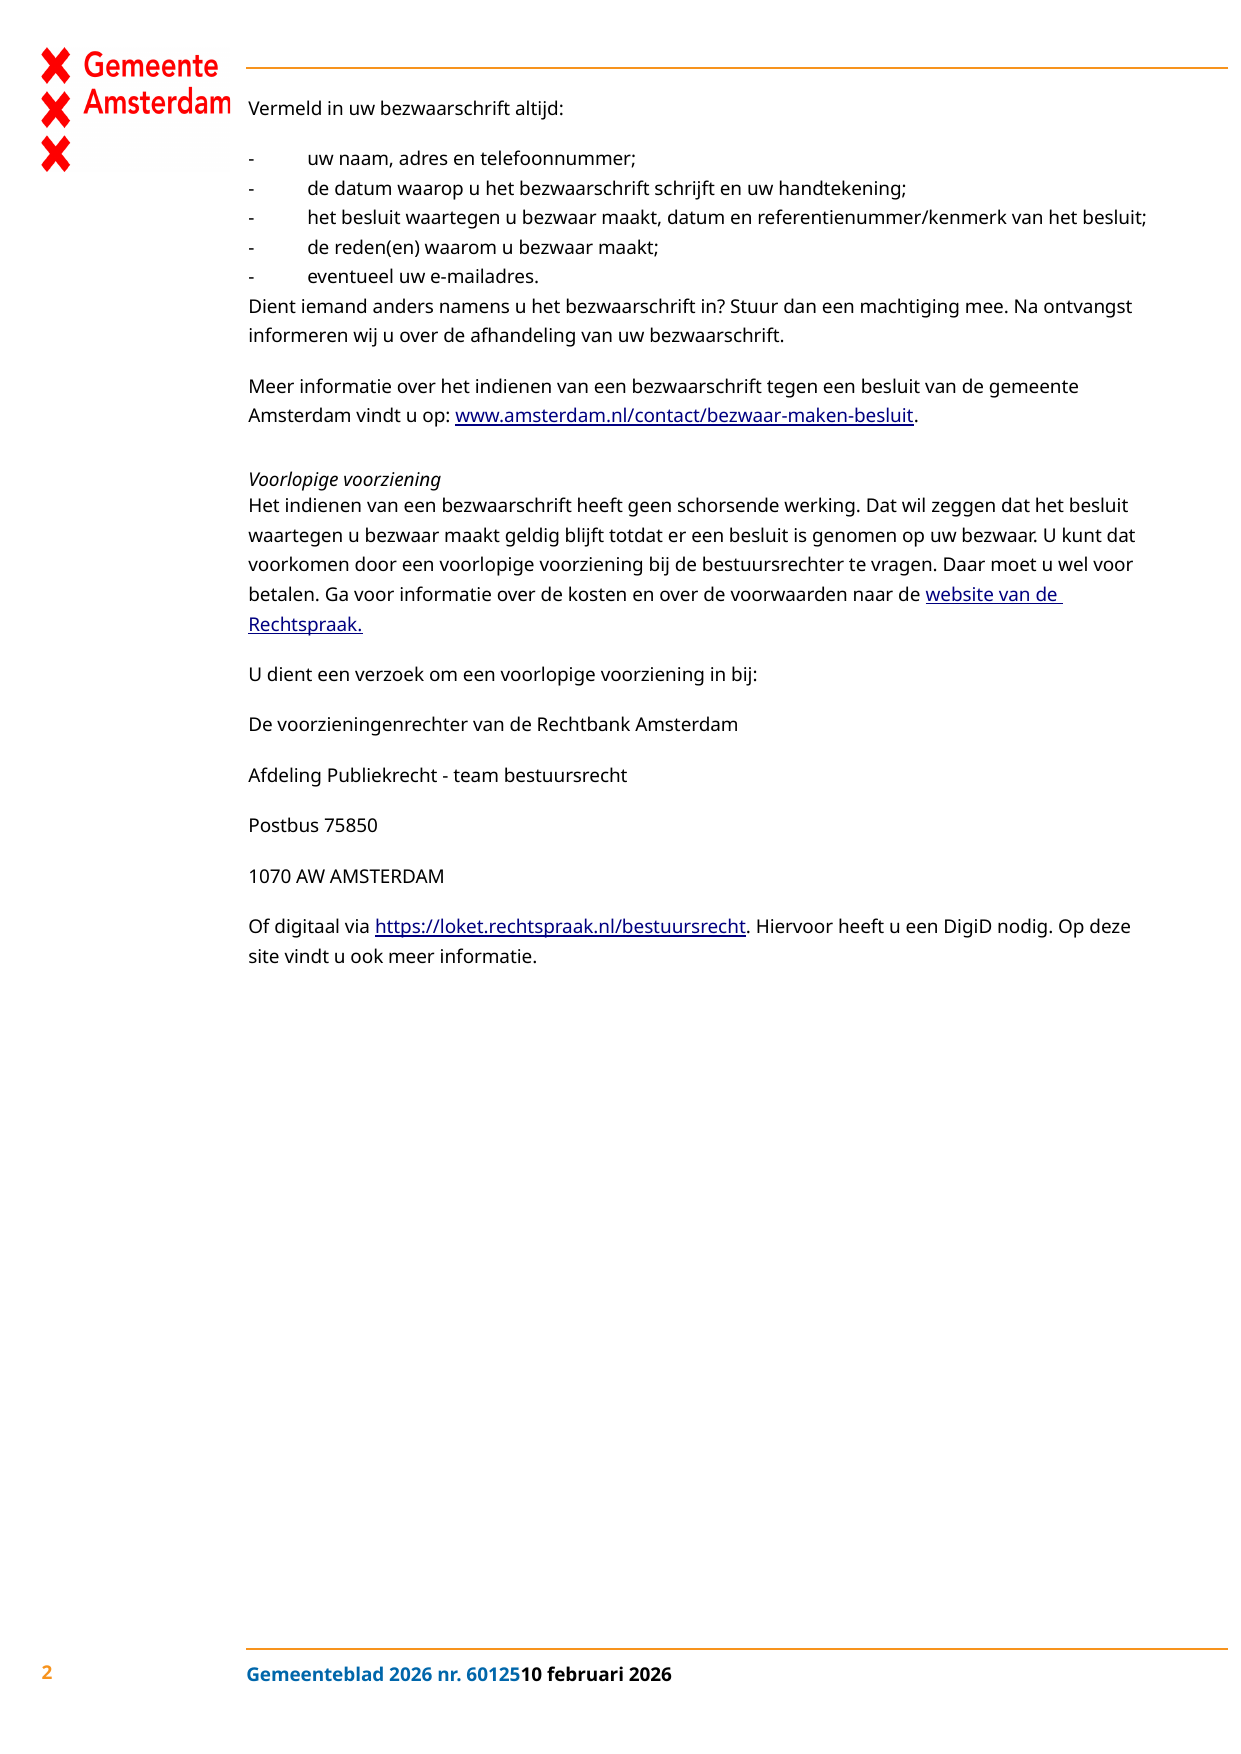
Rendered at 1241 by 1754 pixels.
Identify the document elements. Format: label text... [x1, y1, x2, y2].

text Afdeling Publiekrecht - team bestuursrecht [248, 762, 1152, 788]
list uw naam, adres en telefoonnummer; [248, 145, 1152, 171]
text Vermeld in uw bezwaarschrift altijd: [248, 95, 1152, 121]
text U dient een verzoek om een voorlopige voorziening in bij: [248, 661, 1152, 687]
list eventueel uw e-mailadres. [248, 263, 1152, 289]
list de reden(en) waarom u bezwaar maakt; [248, 234, 1152, 260]
text De voorzieningenrechter van de Rechtbank Amsterdam [248, 712, 1152, 737]
text 1070 AW AMSTERDAM [248, 863, 1152, 888]
list de datum waarop u het bezwaarschrift schrijft en uw handtekening; [248, 175, 1152, 201]
text Meer informatie over het indienen van een bezwaarschrift tegen een besluit van de gemeente Amsterdam vindt u op: www.amsterdam.nl/contact/bezwaar-maken-besluit. [248, 373, 1152, 428]
list het besluit waartegen u bezwaar maakt, datum en referentienummer/kenmerk van het besluit; [248, 204, 1152, 230]
text Of digitaal via https://loket.rechtspraak.nl/bestuursrecht. Hiervoor heeft u een DigiD nodig. Op deze site vindt u ook meer informatie. [248, 913, 1152, 968]
text Het indienen van een bezwaarschrift heeft geen schorsende werking. Dat wil zeggen dat het besluit waartegen u bezwaar maakt geldig blijft totdat er een besluit is genomen op uw bezwaar. U kunt dat voorkomen door een voorlopige voorziening bij de bestuursrechter te vragen. Daar moet u wel voor betalen. Ga voor informatie over de kosten en over de voorwaarden naar de website van de Rechtspraak. [248, 492, 1152, 636]
text Dient iemand anders namens u het bezwaarschrift in? Stuur dan een machtiging mee. Na ontvangst informeren wij u over de afhandeling van uw bezwaarschrift. [248, 293, 1152, 348]
text Postbus 75850 [248, 812, 1152, 838]
picture [41, 47, 231, 172]
text Voorlopige voorziening [248, 467, 1152, 492]
